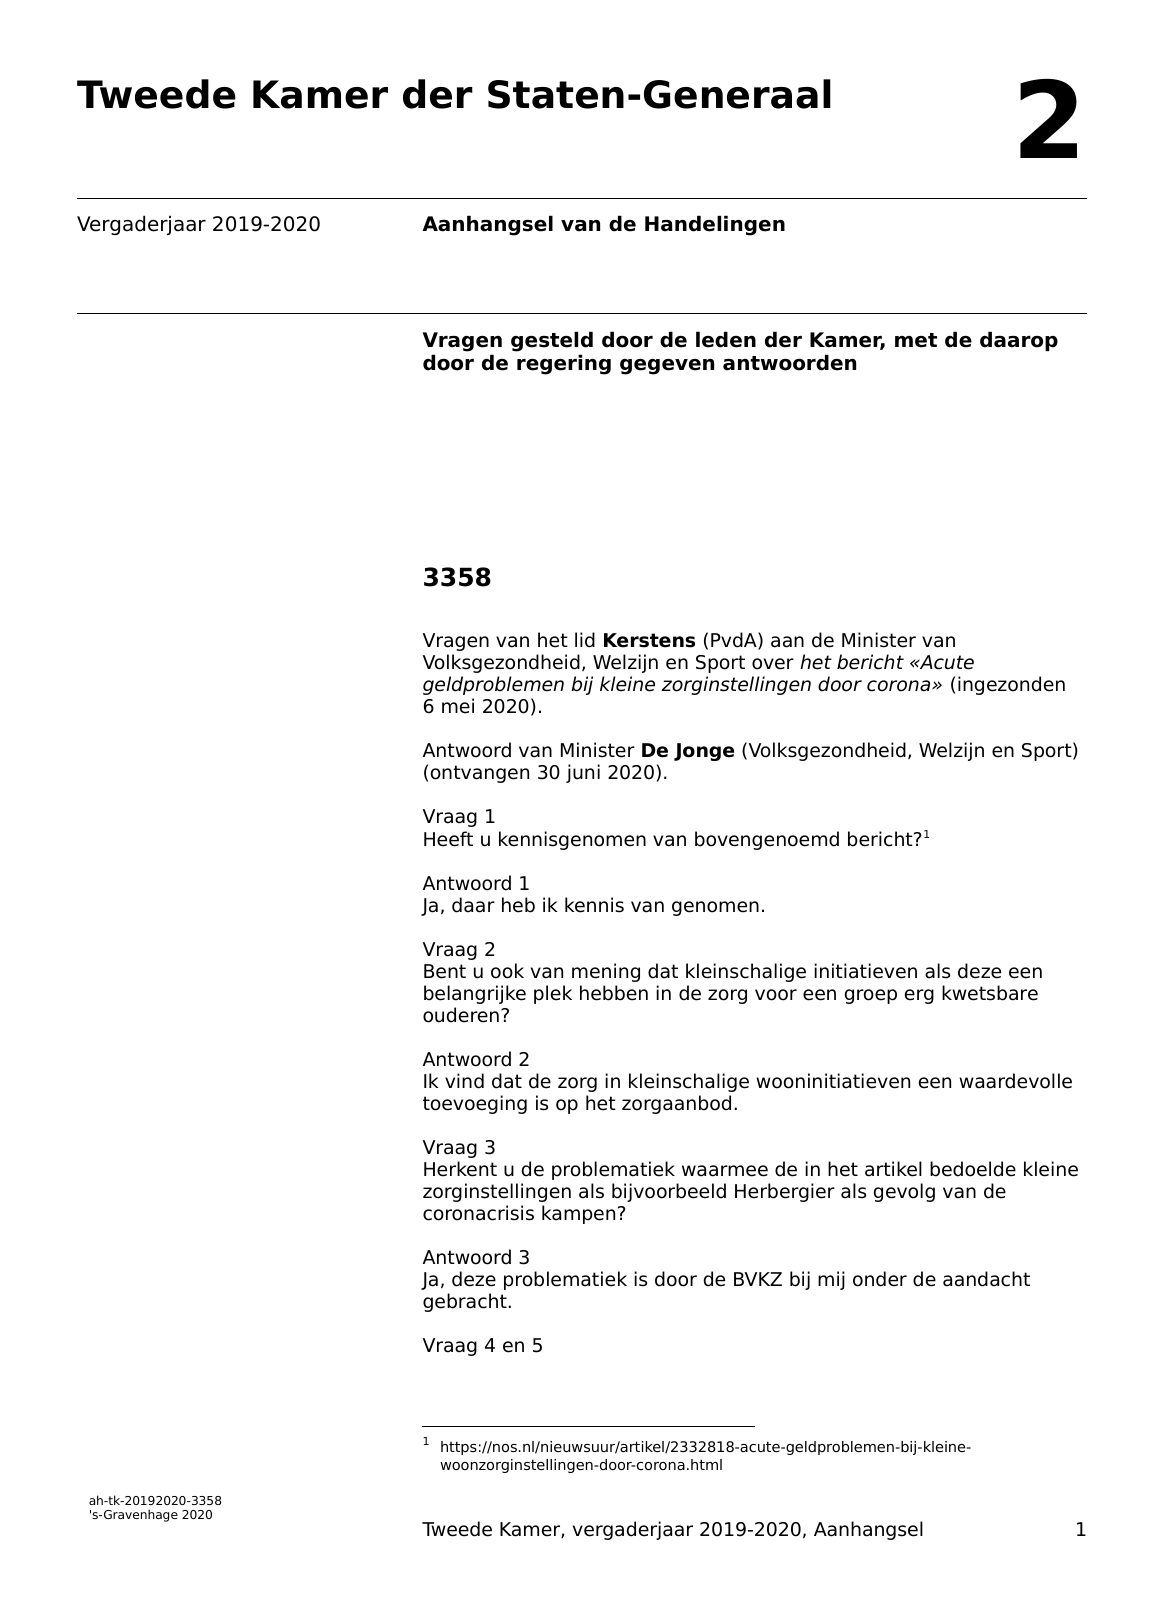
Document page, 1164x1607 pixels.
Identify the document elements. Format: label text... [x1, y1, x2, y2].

text 's-Gravenhage 2020 [88, 1508, 323, 1522]
text https://nos.nl/nieuwsuur/artikel/2332818-acute-geldproblemen-bij-kleine-woonzorginstellingen-door-corona.html [422, 1435, 1087, 1474]
text Bent u ook van mening dat kleinschalige initiatieven als deze een belangrijke plek hebben in de zorg voor een groep erg kwetsbare ouderen? [422, 961, 1087, 1027]
text Vraag 3 [422, 1137, 1087, 1159]
table_cell [77, 314, 422, 375]
text Ik vind dat de zorg in kleinschalige wooninitiatieven een waardevolle toevoeging is op het zorgaanbod. [422, 1071, 1087, 1115]
text Vraag 2 [422, 939, 1087, 961]
table_cell Vragen gesteld door de leden der Kamer, met de daarop door de regering gegeven antwoorden [422, 314, 1087, 375]
text Antwoord 3 [422, 1247, 1087, 1269]
table_header Tweede Kamer der Staten-Generaal [77, 59, 886, 198]
text 3358 [422, 563, 1087, 592]
text Heeft u kennisgenomen van bovengenoemd bericht? [422, 828, 1087, 850]
table_header 2 [886, 59, 1087, 198]
text Antwoord 1 [422, 873, 1087, 894]
text Vraag 4 en 5 [422, 1335, 1087, 1357]
table_cell Vergaderjaar 2019-2020 [77, 199, 422, 313]
text Ja, deze problematiek is door de BVKZ bij mij onder de aandacht gebracht. [422, 1269, 1087, 1313]
text Ja, daar heb ik kennis van genomen. [422, 894, 1087, 917]
table_cell Aanhangsel van de Handelingen [422, 199, 1087, 313]
text Vragen van het lid Kerstens (PvdA) aan de Minister van Volksgezondheid, Welzijn en Sport over het bericht «Acute geldproblemen bij kleine zorginstellingen door corona» (ingezonden 6 mei 2020). [422, 630, 1087, 718]
text Antwoord van Minister De Jonge (Volksgezondheid, Welzijn en Sport) (ontvangen 30 juni 2020). [422, 740, 1087, 784]
text Vraag 1 [422, 806, 1087, 828]
text Herkent u de problematiek waarmee de in het artikel bedoelde kleine zorginstellingen als bijvoorbeeld Herbergier als gevolg van de coronacrisis kampen? [422, 1159, 1087, 1225]
text Antwoord 2 [422, 1049, 1087, 1071]
text ah-tk-20192020-3358 [88, 1494, 323, 1508]
